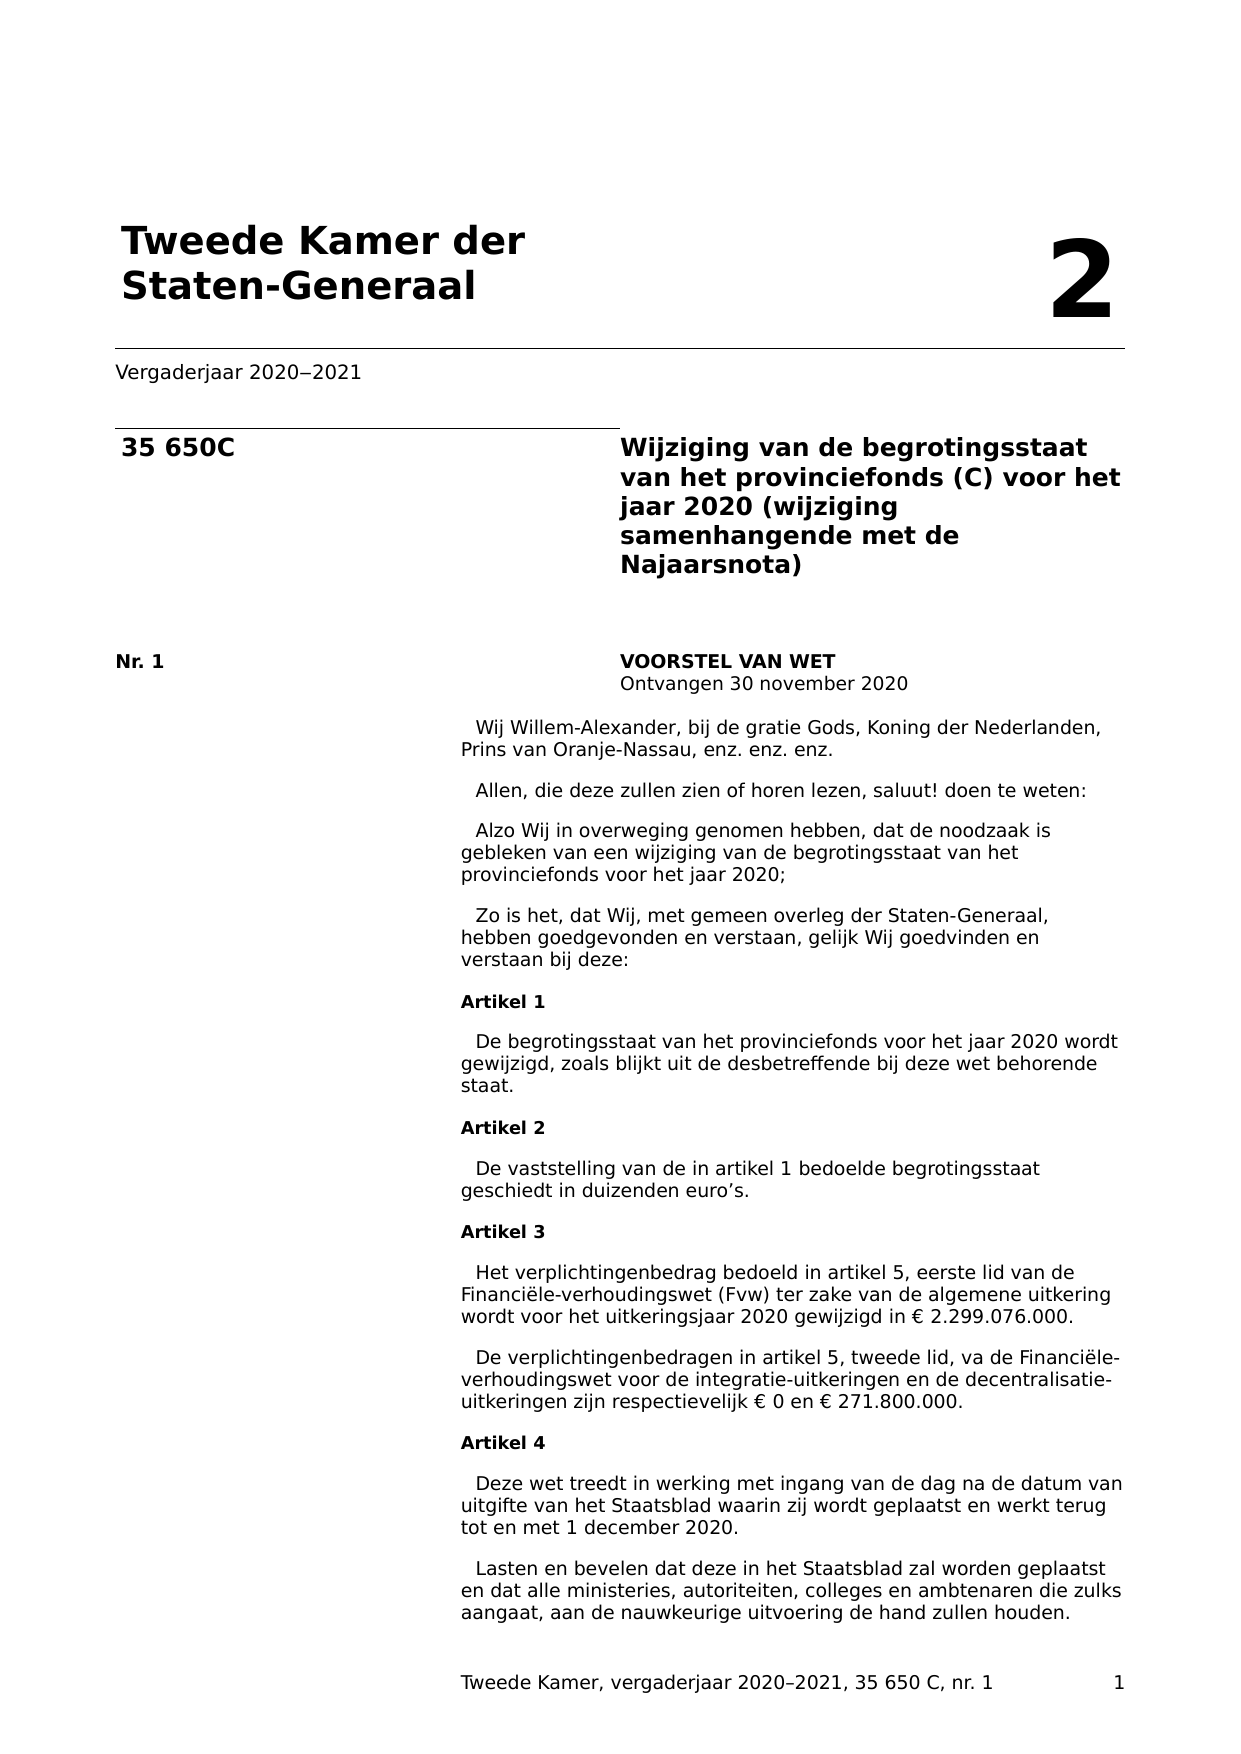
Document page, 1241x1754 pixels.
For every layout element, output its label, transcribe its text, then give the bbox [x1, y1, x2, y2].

text Alzo Wij in overweging genomen hebben, dat de noodzaak is gebleken van een wijziging van de begrotingsstaat van het provinciefonds voor het jaar 2020; [461, 820, 1125, 886]
text Allen, die deze zullen zien of horen lezen, saluut! doen te weten: [461, 779, 1125, 802]
title Artikel 4 [461, 1431, 1125, 1454]
title Artikel 2 [461, 1116, 1125, 1139]
table_cell Vergaderjaar 2020‒2021 [115, 349, 1125, 384]
table_header 35 650C [115, 429, 620, 585]
text Wij Willem-Alexander, bij de gratie Gods, Koning der Nederlanden, Prins van Oranje-Nassau, enz. enz. enz. [461, 717, 1125, 761]
title Artikel 1 [461, 990, 1125, 1013]
text Het verplichtingenbedrag bedoeld in artikel 5, eerste lid van de Financiële-verhoudingswet (Fvw) ter zake van de algemene uitkering wordt voor het uitkeringsjaar 2020 gewijzigd in € 2.299.076.000. [461, 1262, 1125, 1328]
text Zo is het, dat Wij, met gemeen overleg der Staten-Generaal, hebben goedgevonden en verstaan, gelijk Wij goedvinden en verstaan bij deze: [461, 905, 1125, 971]
table_header Voorstel van Wet Ontvangen 30 november 2020 [620, 651, 1125, 717]
text Lasten en bevelen dat deze in het Staatsblad zal worden geplaatst en dat alle ministeries, autoriteiten, colleges en ambtenaren die zulks aangaat, aan de nauwkeurige uitvoering de hand zullen houden. [461, 1558, 1125, 1624]
text De vaststelling van de in artikel 1 bedoelde begrotingsstaat geschiedt in duizenden euro’s. [461, 1158, 1125, 1202]
text Deze wet treedt in werking met ingang van de dag na de datum van uitgifte van het Staatsblad waarin zij wordt geplaatst en werkt terug tot en met 1 december 2020. [461, 1473, 1125, 1539]
table_header Nr. 1 [115, 651, 620, 717]
table_header Tweede Kamer der Staten-Generaal [115, 213, 620, 348]
text De verplichtingenbedragen in artikel 5, tweede lid, va de Financiële-verhoudingswet voor de integratie-uitkeringen en de decentralisatie-uitkeringen zijn respectievelijk € 0 en € 271.800.000. [461, 1347, 1125, 1413]
table_header Wijziging van de begrotingsstaat van het provinciefonds (C) voor het jaar 2020 (wijziging samenhangende met de Najaarsnota) [620, 428, 1125, 585]
title Artikel 3 [461, 1220, 1125, 1243]
table_header 2 [620, 213, 1125, 348]
text De begrotingsstaat van het provinciefonds voor het jaar 2020 wordt gewijzigd, zoals blijkt uit de desbetreffende bij deze wet behorende staat. [461, 1031, 1125, 1097]
